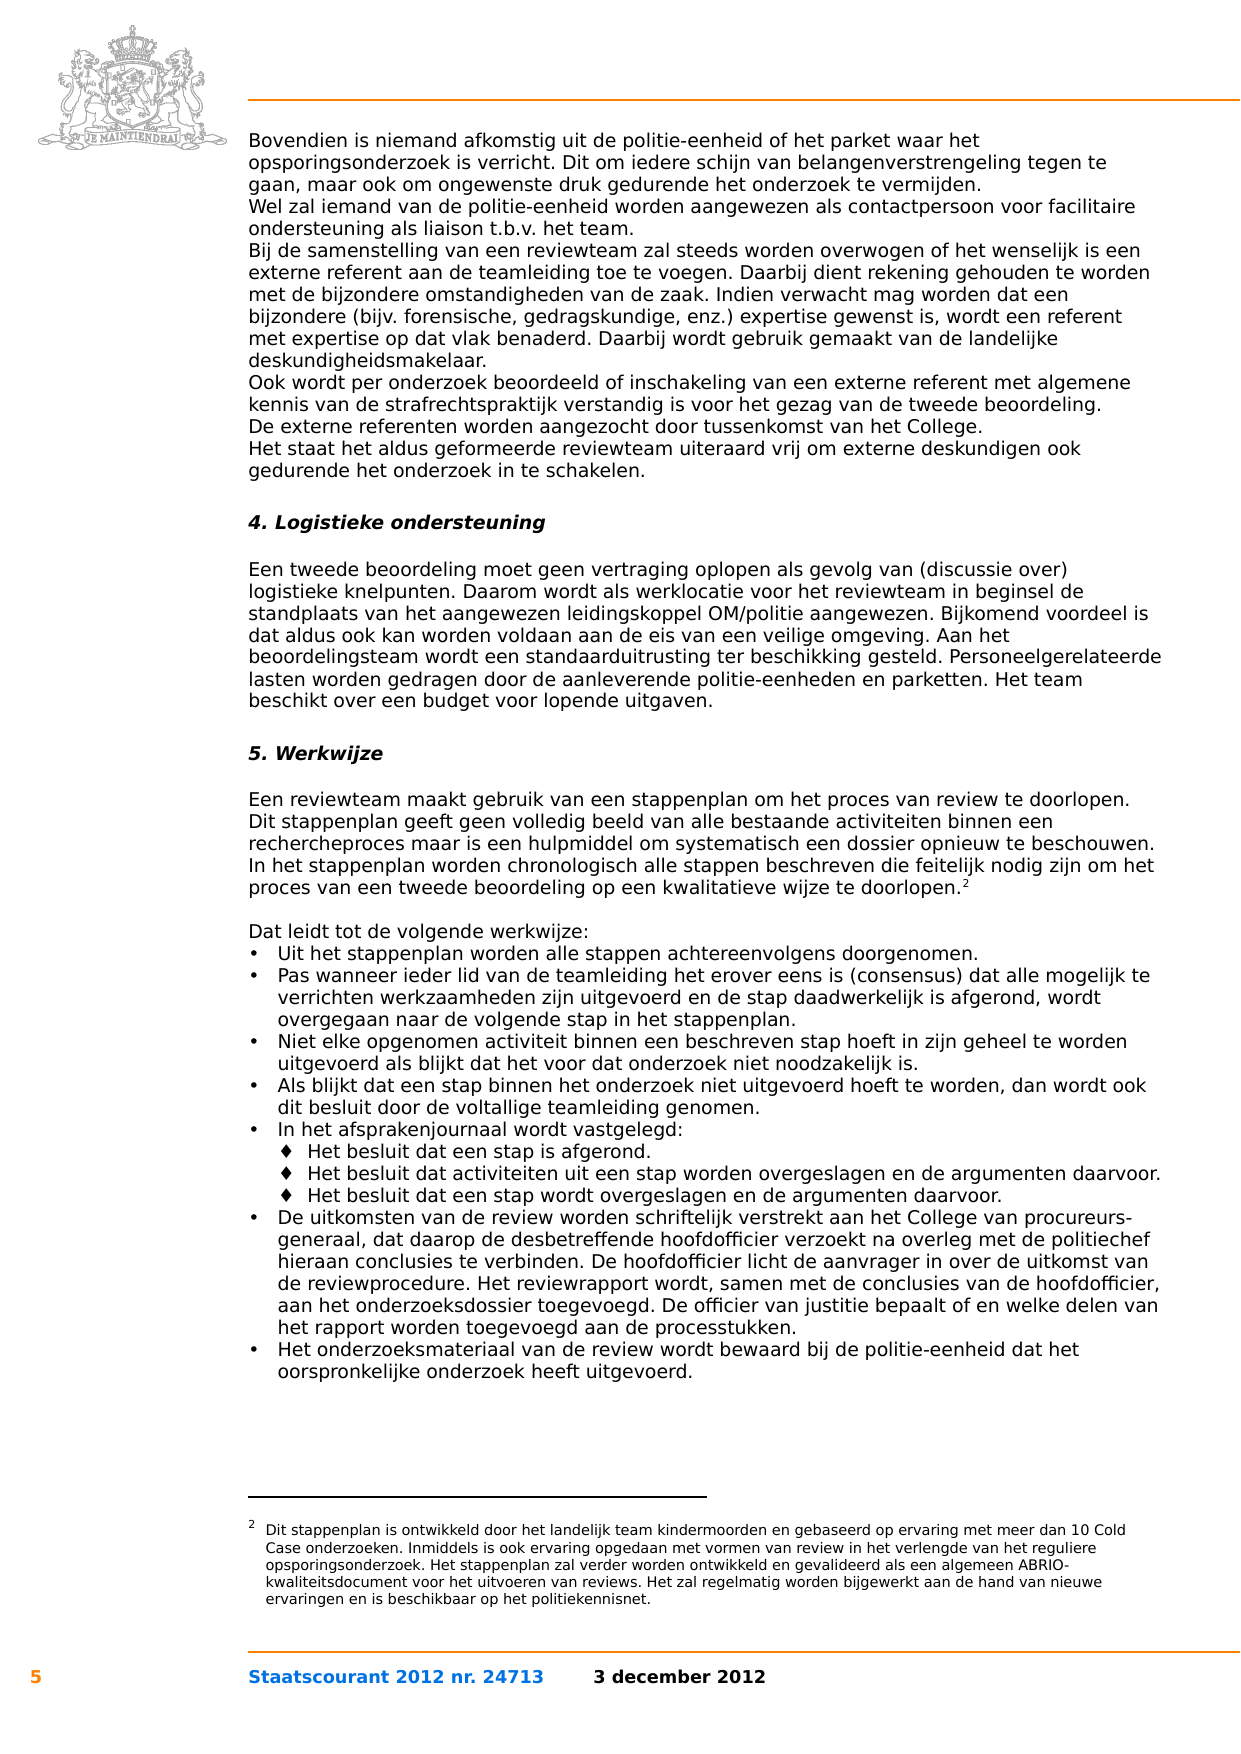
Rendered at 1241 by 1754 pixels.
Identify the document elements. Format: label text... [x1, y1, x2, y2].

text ♦ Het besluit dat een stap is afgerond. [278, 1141, 1163, 1163]
text • Pas wanneer ieder lid van de teamleiding het erover eens is (consensus) dat alle mogelijk te verrichten werkzaamheden zijn uitgevoerd en de stap daadwerkelijk is afgerond, wordt overgegaan naar de volgende stap in het stappenplan. [248, 965, 1163, 1031]
text • Niet elke opgenomen activiteit binnen een beschreven stap hoeft in zijn geheel te worden uitgevoerd als blijkt dat het voor dat onderzoek niet noodzakelijk is. [248, 1031, 1163, 1075]
text Een tweede beoordeling moet geen vertraging oplopen als gevolg van (discussie over) logistieke knelpunten. Daarom wordt als werklocatie voor het reviewteam in beginsel de standplaats van het aangewezen leidingskoppel OM/politie aangewezen. Bijkomend voordeel is dat aldus ook kan worden voldaan aan de eis van een veilige omgeving. Aan het beoordelingsteam wordt een standaarduitrusting ter beschikking gesteld. Personeelgerelateerde lasten worden gedragen door de aanleverende politie-eenheden en parketten. Het team beschikt over een budget voor lopende uitgaven. [248, 558, 1163, 712]
text Een reviewteam maakt gebruik van een stappenplan om het proces van review te doorlopen. Dit stappenplan geeft geen volledig beeld van alle bestaande activiteiten binnen een rechercheproces maar is een hulpmiddel om systematisch een dossier opnieuw te beschouwen. In het stappenplan worden chronologisch alle stappen beschreven die feitelijk nodig zijn om het proces van een tweede beoordeling op een kwalitatieve wijze te doorlopen. [248, 789, 1163, 899]
text Ook wordt per onderzoek beoordeeld of inschakeling van een externe referent met algemene kennis van de strafrechtspraktijk verstandig is voor het gezag van de tweede beoordeling. [248, 372, 1163, 416]
text ♦ Het besluit dat een stap wordt overgeslagen en de argumenten daarvoor. [278, 1185, 1163, 1207]
text De externe referenten worden aangezocht door tussenkomst van het College. [248, 416, 1163, 438]
text • Uit het stappenplan worden alle stappen achtereenvolgens doorgenomen. [248, 943, 1163, 965]
text Wel zal iemand van de politie-eenheid worden aangewezen als contactpersoon voor facilitaire ondersteuning als liaison t.b.v. het team. [248, 196, 1163, 240]
picture [38, 25, 227, 150]
text • In het afsprakenjournaal wordt vastgelegd: [248, 1119, 1163, 1141]
text Het staat het aldus geformeerde reviewteam uiteraard vrij om externe deskundigen ook gedurende het onderzoek in te schakelen. [248, 438, 1163, 482]
subtitle 5. Werkwijze [248, 742, 1163, 764]
text • Als blijkt dat een stap binnen het onderzoek niet uitgevoerd hoeft te worden, dan wordt ook dit besluit door de voltallige teamleiding genomen. [248, 1075, 1163, 1119]
text Dat leidt tot de volgende werkwijze: [248, 921, 1163, 943]
text Bovendien is niemand afkomstig uit de politie-eenheid of het parket waar het opsporingsonderzoek is verricht. Dit om iedere schijn van belangenverstrengeling tegen te gaan, maar ook om ongewenste druk gedurende het onderzoek te vermijden. [248, 130, 1163, 196]
text ♦ Het besluit dat activiteiten uit een stap worden overgeslagen en de argumenten daarvoor. [278, 1163, 1163, 1185]
text Bij de samenstelling van een reviewteam zal steeds worden overwogen of het wenselijk is een externe referent aan de teamleiding toe te voegen. Daarbij dient rekening gehouden te worden met de bijzondere omstandigheden van de zaak. Indien verwacht mag worden dat een bijzondere (bijv. forensische, gedragskundige, enz.) expertise gewenst is, wordt een referent met expertise op dat vlak benaderd. Daarbij wordt gebruik gemaakt van de landelijke deskundigheidsmakelaar. [248, 240, 1163, 372]
subtitle 4. Logistieke ondersteuning [248, 512, 1163, 533]
text • De uitkomsten van de review worden schriftelijk verstrekt aan het College van procureurs-generaal, dat daarop de desbetreffende hoofdofficier verzoekt na overleg met de politiechef hieraan conclusies te verbinden. De hoofdofficier licht de aanvrager in over de uitkomst van de reviewprocedure. Het reviewrapport wordt, samen met de conclusies van de hoofdofficier, aan het onderzoeksdossier toegevoegd. De officier van justitie bepaalt of en welke delen van het rapport worden toegevoegd aan de processtukken. [248, 1207, 1163, 1339]
text • Het onderzoeksmateriaal van de review wordt bewaard bij de politie-eenheid dat het oorspronkelijke onderzoek heeft uitgevoerd. [248, 1339, 1163, 1383]
text Dit stappenplan is ontwikkeld door het landelijk team kindermoorden en gebaseerd op ervaring met meer dan 10 Cold Case onderzoeken. Inmiddels is ook ervaring opgedaan met vormen van review in het verlengde van het reguliere opsporingsonderzoek. Het stappenplan zal verder worden ontwikkeld en gevalideerd als een algemeen ABRIO- kwaliteitsdocument voor het uitvoeren van reviews. Het zal regelmatig worden bijgewerkt aan de hand van nieuwe ervaringen en is beschikbaar op het politiekennisnet. [248, 1518, 1163, 1608]
